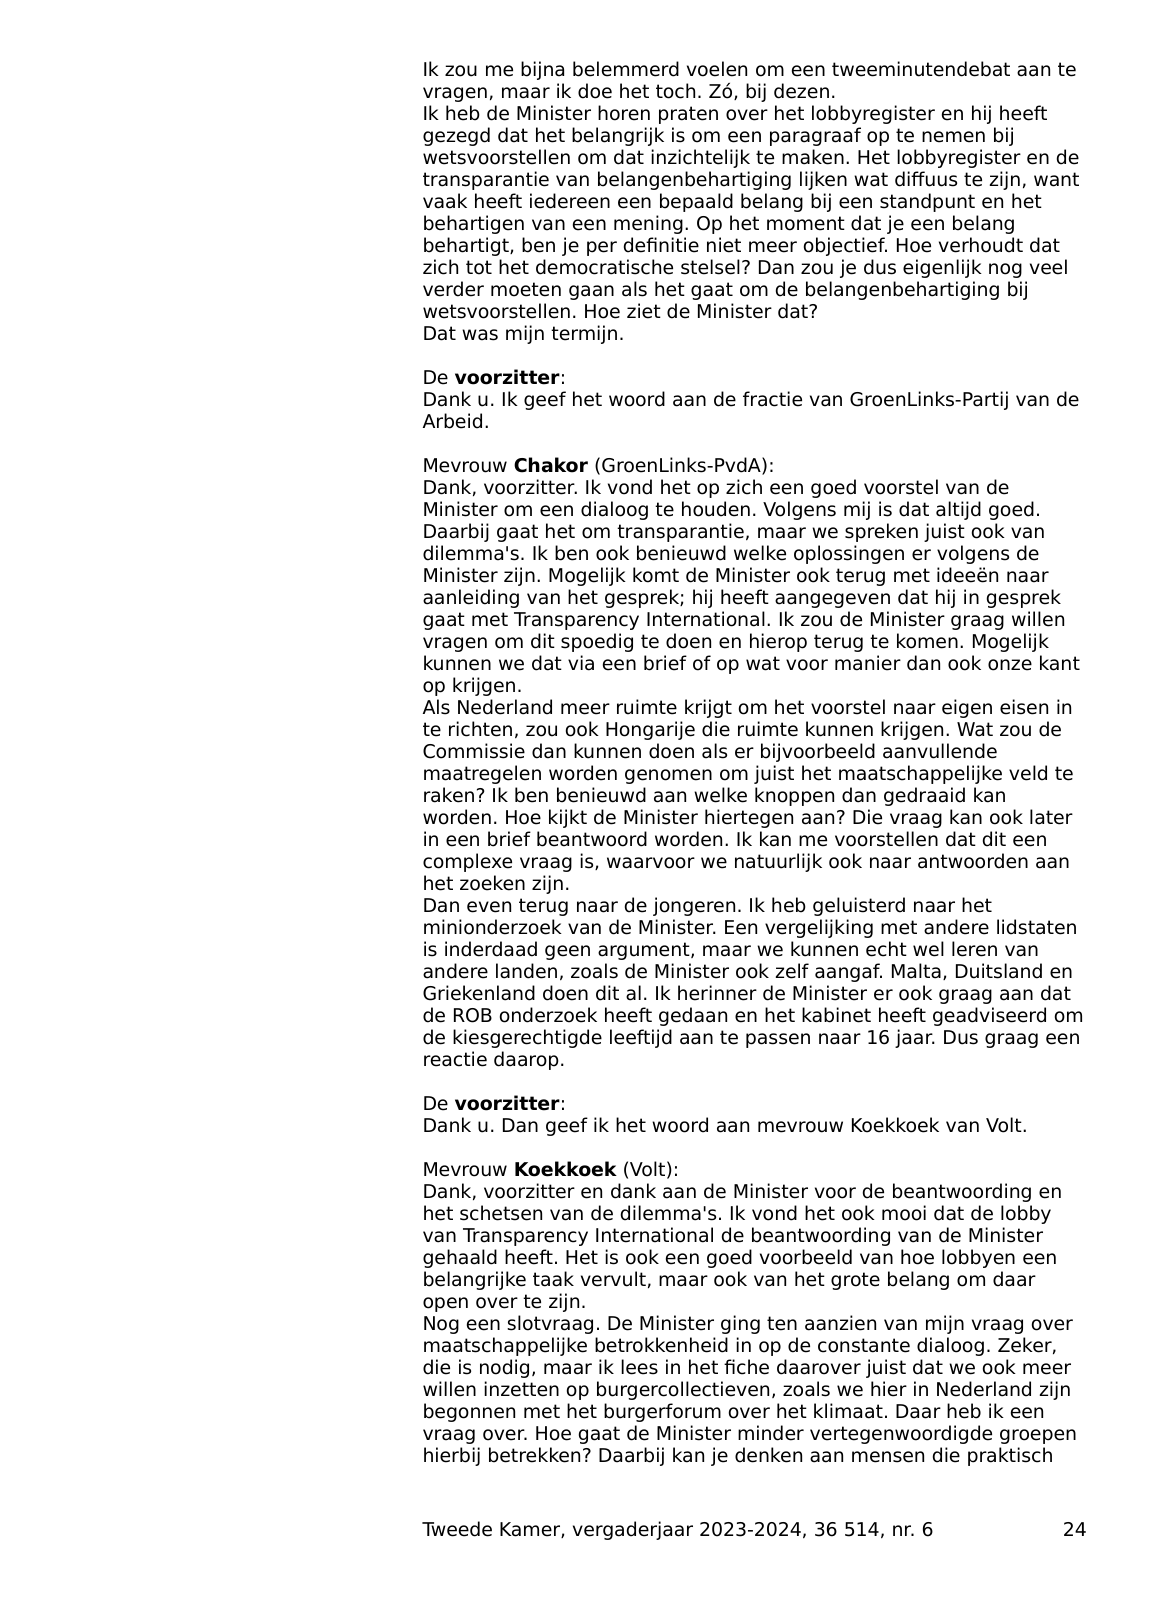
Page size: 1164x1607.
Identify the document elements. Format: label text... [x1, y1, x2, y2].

text Mevrouw Chakor (GroenLinks-PvdA): [422, 455, 1087, 477]
text De voorzitter: [422, 367, 1087, 389]
text Ik heb de Minister horen praten over het lobbyregister en hij heeft gezegd dat het belangrijk is om een paragraaf op te nemen bij wetsvoorstellen om dat inzichtelijk te maken. Het lobbyregister en de transparantie van belangenbehartiging lijken wat diffuus te zijn, want vaak heeft iedereen een bepaald belang bij een standpunt en het behartigen van een mening. Op het moment dat je een belang behartigt, ben je per definitie niet meer objectief. Hoe verhoudt dat zich tot het democratische stelsel? Dan zou je dus eigenlijk nog veel verder moeten gaan als het gaat om de belangenbehartiging bij wetsvoorstellen. Hoe ziet de Minister dat? [422, 103, 1087, 323]
text Dan even terug naar de jongeren. Ik heb geluisterd naar het minionderzoek van de Minister. Een vergelijking met andere lidstaten is inderdaad geen argument, maar we kunnen echt wel leren van andere landen, zoals de Minister ook zelf aangaf. Malta, Duitsland en Griekenland doen dit al. Ik herinner de Minister er ook graag aan dat de ROB onderzoek heeft gedaan en het kabinet heeft geadviseerd om de kiesgerechtigde leeftijd aan te passen naar 16 jaar. Dus graag een reactie daarop. [422, 895, 1087, 1071]
text Dank, voorzitter. Ik vond het op zich een goed voorstel van de Minister om een dialoog te houden. Volgens mij is dat altijd goed. Daarbij gaat het om transparantie, maar we spreken juist ook van dilemma's. Ik ben ook benieuwd welke oplossingen er volgens de Minister zijn. Mogelijk komt de Minister ook terug met ideeën naar aanleiding van het gesprek; hij heeft aangegeven dat hij in gesprek gaat met Transparency International. Ik zou de Minister graag willen vragen om dit spoedig te doen en hierop terug te komen. Mogelijk kunnen we dat via een brief of op wat voor manier dan ook onze kant op krijgen. [422, 477, 1087, 697]
text Mevrouw Koekkoek (Volt): [422, 1159, 1087, 1181]
text Dank, voorzitter en dank aan de Minister voor de beantwoording en het schetsen van de dilemma's. Ik vond het ook mooi dat de lobby van Transparency International de beantwoording van de Minister gehaald heeft. Het is ook een goed voorbeeld van hoe lobbyen een belangrijke taak vervult, maar ook van het grote belang om daar open over te zijn. [422, 1181, 1087, 1313]
text De voorzitter: [422, 1093, 1087, 1115]
text Dat was mijn termijn. [422, 323, 1087, 345]
text Ik zou me bijna belemmerd voelen om een tweeminutendebat aan te vragen, maar ik doe het toch. Zó, bij dezen. [422, 59, 1087, 103]
text Dank u. Dan geef ik het woord aan mevrouw Koekkoek van Volt. [422, 1115, 1087, 1137]
text Dank u. Ik geef het woord aan de fractie van GroenLinks-Partij van de Arbeid. [422, 389, 1087, 433]
text Nog een slotvraag. De Minister ging ten aanzien van mijn vraag over maatschappelijke betrokkenheid in op de constante dialoog. Zeker, die is nodig, maar ik lees in het fiche daarover juist dat we ook meer willen inzetten op burgercollectieven, zoals we hier in Nederland zijn begonnen met het burgerforum over het klimaat. Daar heb ik een vraag over. Hoe gaat de Minister minder vertegenwoordigde groepen hierbij betrekken? Daarbij kan je denken aan mensen die praktisch [422, 1313, 1087, 1467]
text Als Nederland meer ruimte krijgt om het voorstel naar eigen eisen in te richten, zou ook Hongarije die ruimte kunnen krijgen. Wat zou de Commissie dan kunnen doen als er bijvoorbeeld aanvullende maatregelen worden genomen om juist het maatschappelijke veld te raken? Ik ben benieuwd aan welke knoppen dan gedraaid kan worden. Hoe kijkt de Minister hiertegen aan? Die vraag kan ook later in een brief beantwoord worden. Ik kan me voorstellen dat dit een complexe vraag is, waarvoor we natuurlijk ook naar antwoorden aan het zoeken zijn. [422, 697, 1087, 895]
